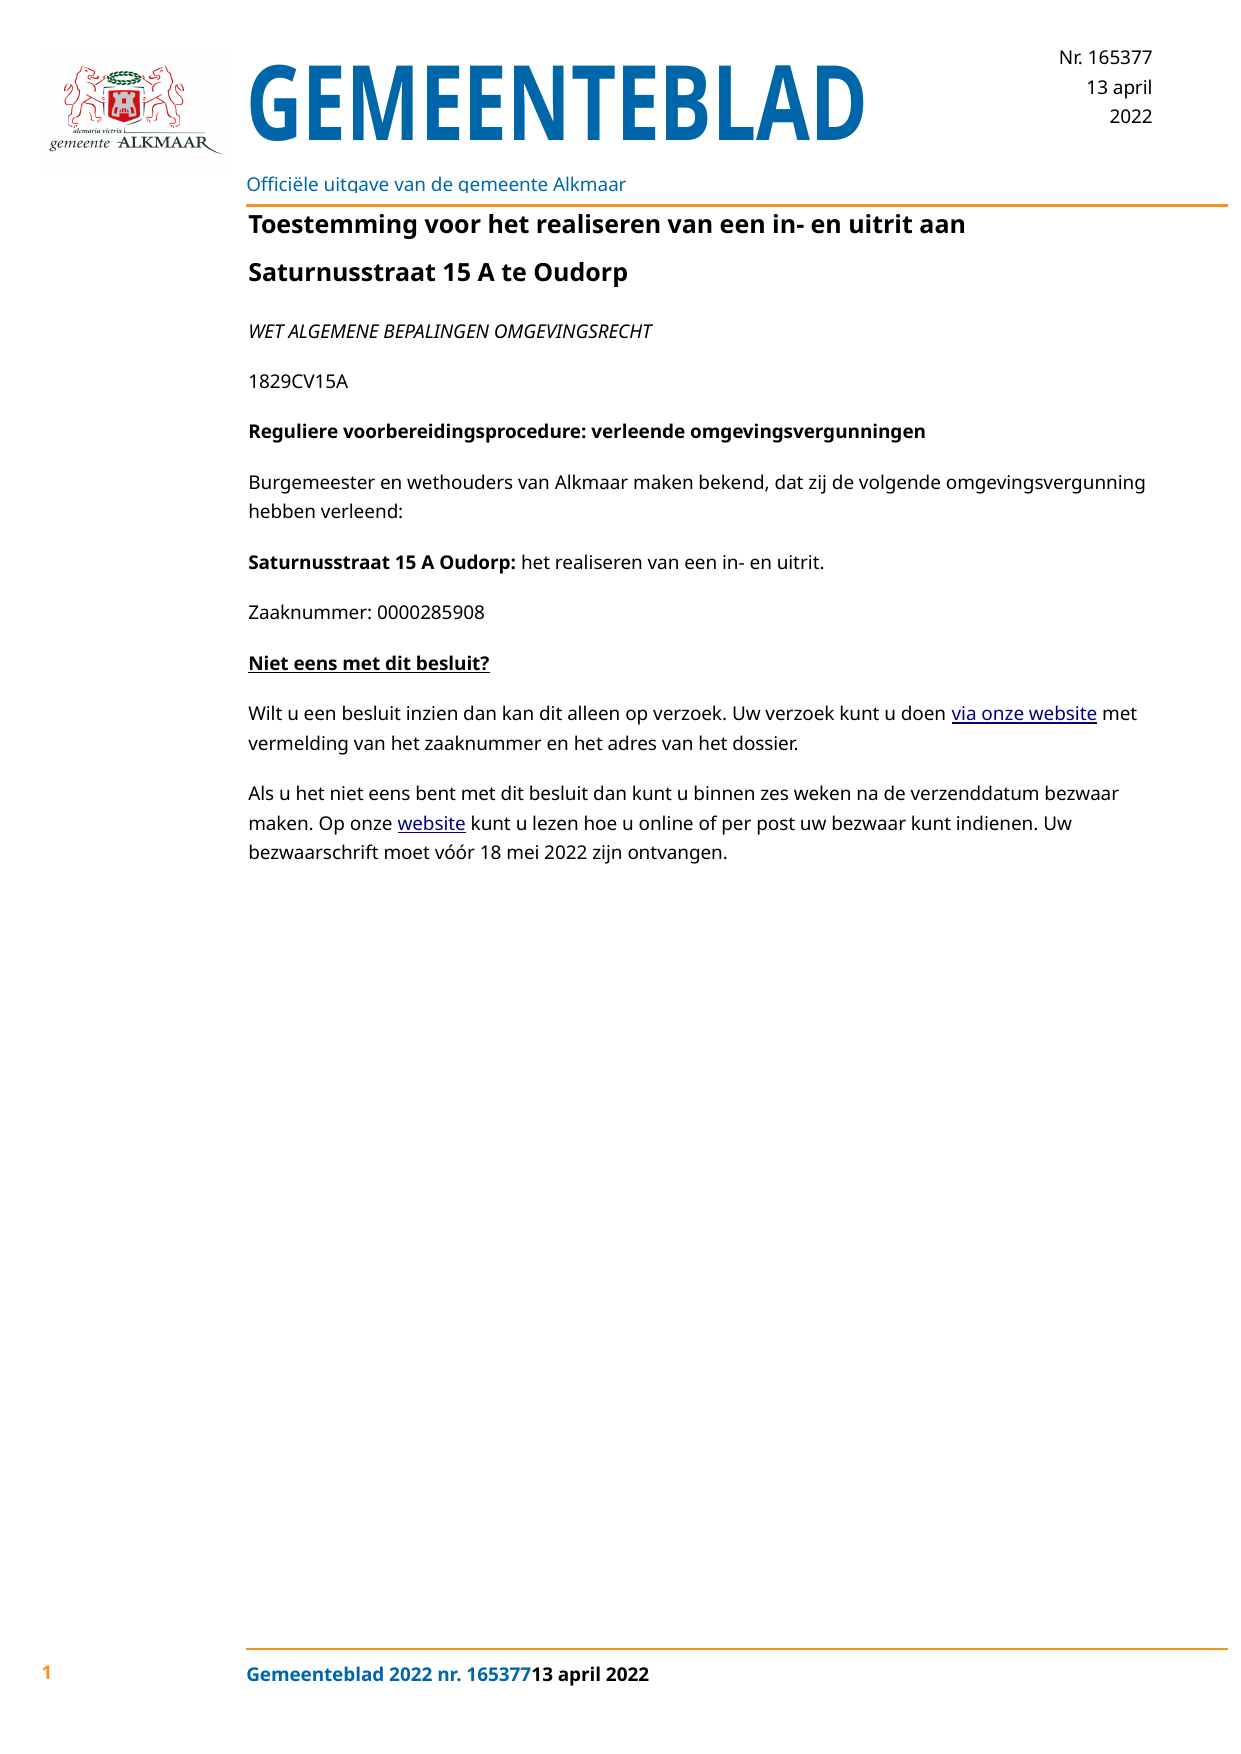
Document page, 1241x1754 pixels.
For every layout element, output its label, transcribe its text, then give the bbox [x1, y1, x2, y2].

text Toestemming voor het realiseren van een in- en uitrit aan Saturnusstraat 15 A te Oudorp [248, 207, 1152, 288]
text Burgemeester en wethouders van Alkmaar maken bekend, dat zij de volgende omgevingsvergunning hebben verleend: [248, 469, 1152, 524]
text Als u het niet eens bent met dit besluit dan kunt u binnen zes weken na de verzenddatum bezwaar maken. Op onze website kunt u lezen hoe u online of per post uw bezwaar kunt indienen. Uw bezwaarschrift moet vóór 18 mei 2022 zijn ontvangen. [248, 780, 1152, 865]
picture [41, 47, 231, 172]
text Niet eens met dit besluit? [248, 650, 1152, 676]
text Reguliere voorbereidingsprocedure: verleende omgevingsvergunningen [248, 419, 1152, 444]
text Zaaknummer: 0000285908 [248, 599, 1152, 625]
text Saturnusstraat 15 A Oudorp: het realiseren van een in- en uitrit. [248, 549, 1152, 575]
text WET ALGEMENE BEPALINGEN OMGEVINGSRECHT [248, 318, 1152, 344]
text 1829CV15A [248, 368, 1152, 394]
text Wilt u een besluit inzien dan kan dit alleen op verzoek. Uw verzoek kunt u doen via onze website met vermelding van het zaaknummer en het adres van het dossier. [248, 700, 1152, 756]
